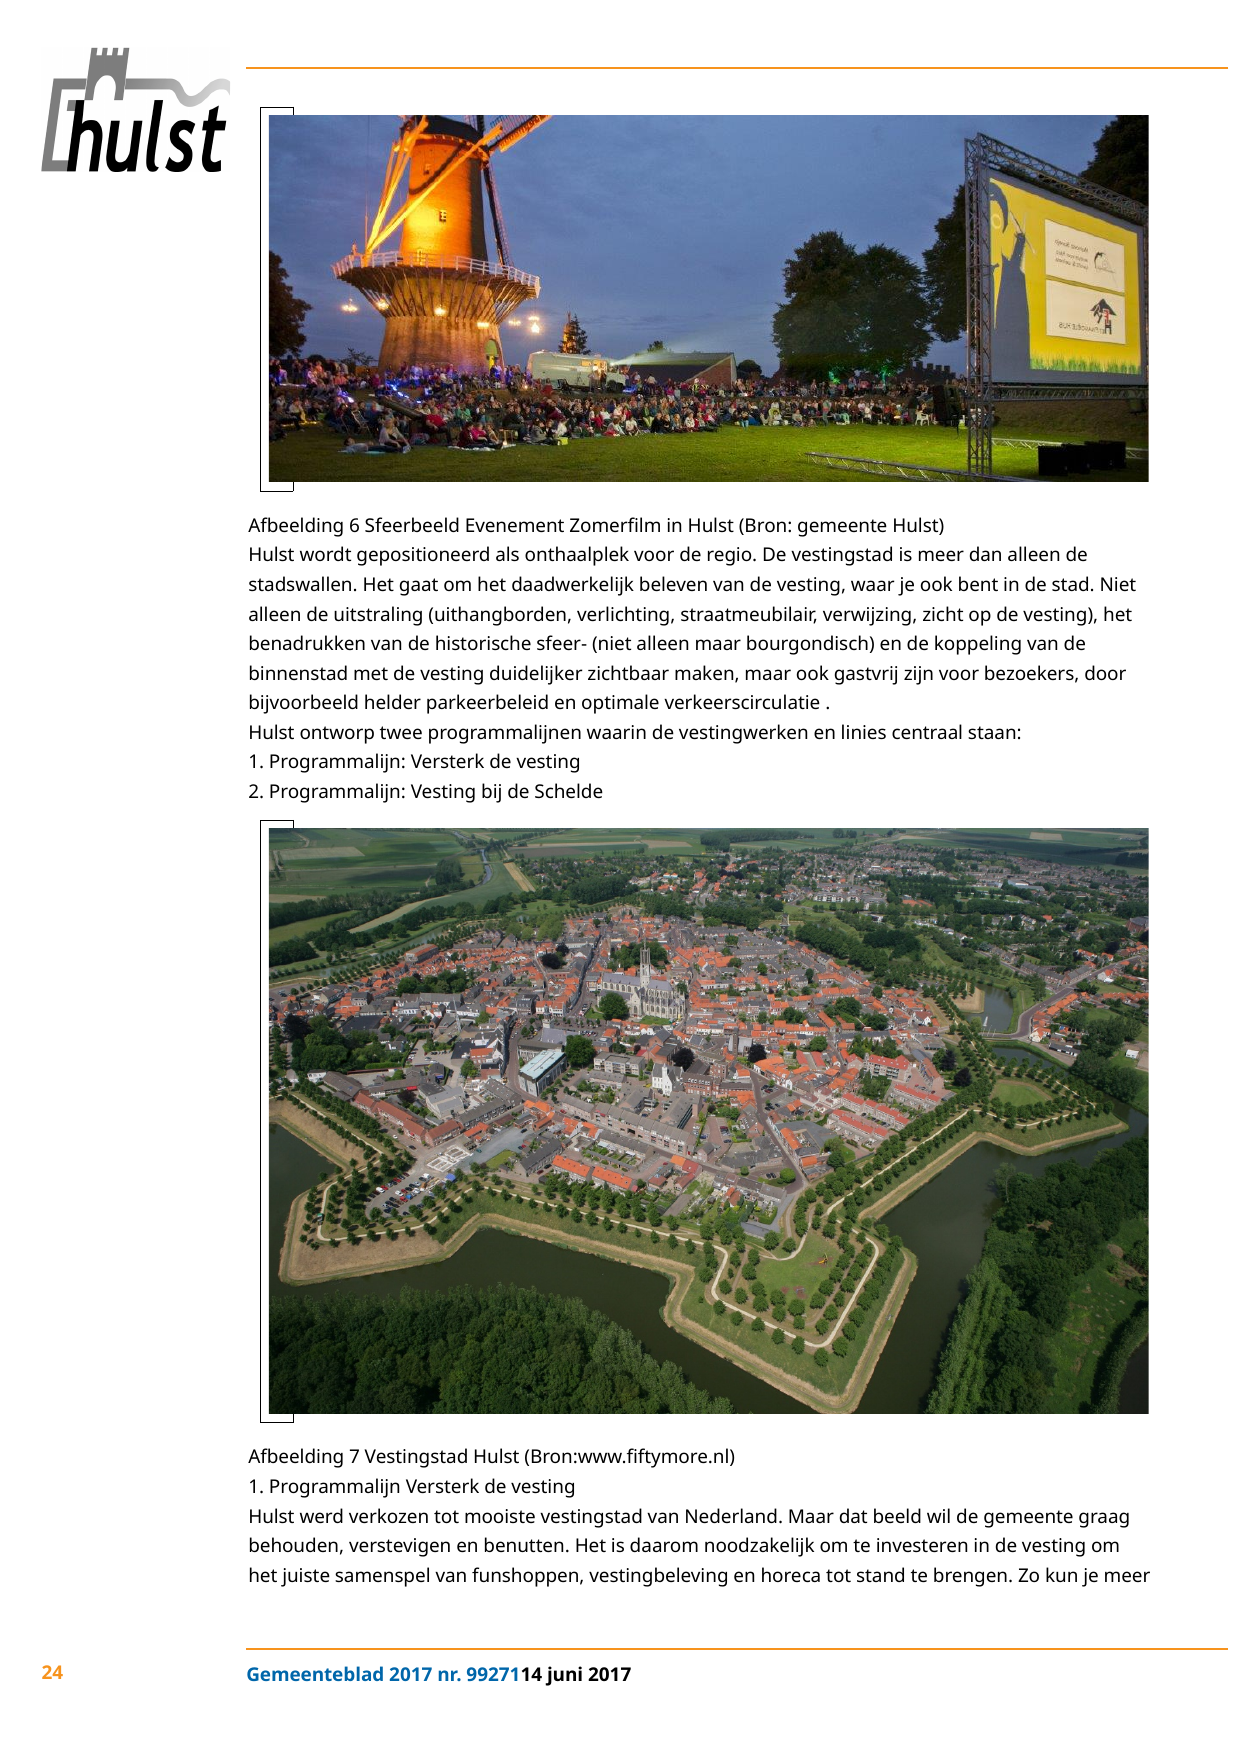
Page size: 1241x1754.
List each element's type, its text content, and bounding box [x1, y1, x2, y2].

picture [268, 115, 1149, 482]
text Hulst wordt gepositioneerd als onthaalplek voor de regio. De vestingstad is meer dan alleen de stadswallen. Het gaat om het daadwerkelijk beleven van de vesting, waar je ook bent in de stad. Niet alleen de uitstraling (uithangborden, verlichting, straatmeubilair, verwijzing, zicht op de vesting), het benadrukken van de historische sfeer- (niet alleen maar bourgondisch) en de koppeling van de binnenstad met de vesting duidelijker zichtbaar maken, maar ook gastvrij zijn voor bezoekers, door bijvoorbeeld helder parkeerbeleid en optimale verkeerscirculatie . [248, 542, 1152, 715]
text Hulst werd verkozen tot mooiste vestingstad van Nederland. Maar dat beeld wil de gemeente graag behouden, verstevigen en benutten. Het is daarom noodzakelijk om te investeren in de vesting om het juiste samenspel van funshoppen, vestingbeleving en horeca tot stand te brengen. Zo kun je meer [248, 1503, 1152, 1588]
text 1. Programmalijn Versterk de vesting [248, 1473, 1152, 1499]
picture [41, 47, 231, 172]
picture [268, 828, 1149, 1414]
text Afbeelding 6 Sfeerbeeld Evenement Zomerfilm in Hulst (Bron: gemeente Hulst) [248, 512, 1152, 538]
text Afbeelding 7 Vestingstad Hulst (Bron:www.fiftymore.nl) [248, 1444, 1152, 1469]
text 1. Programmalijn: Versterk de vesting [248, 749, 1152, 774]
text Hulst ontworp twee programmalijnen waarin de vestingwerken en linies centraal staan: [248, 719, 1152, 745]
text 2. Programmalijn: Vesting bij de Schelde [248, 778, 1152, 804]
